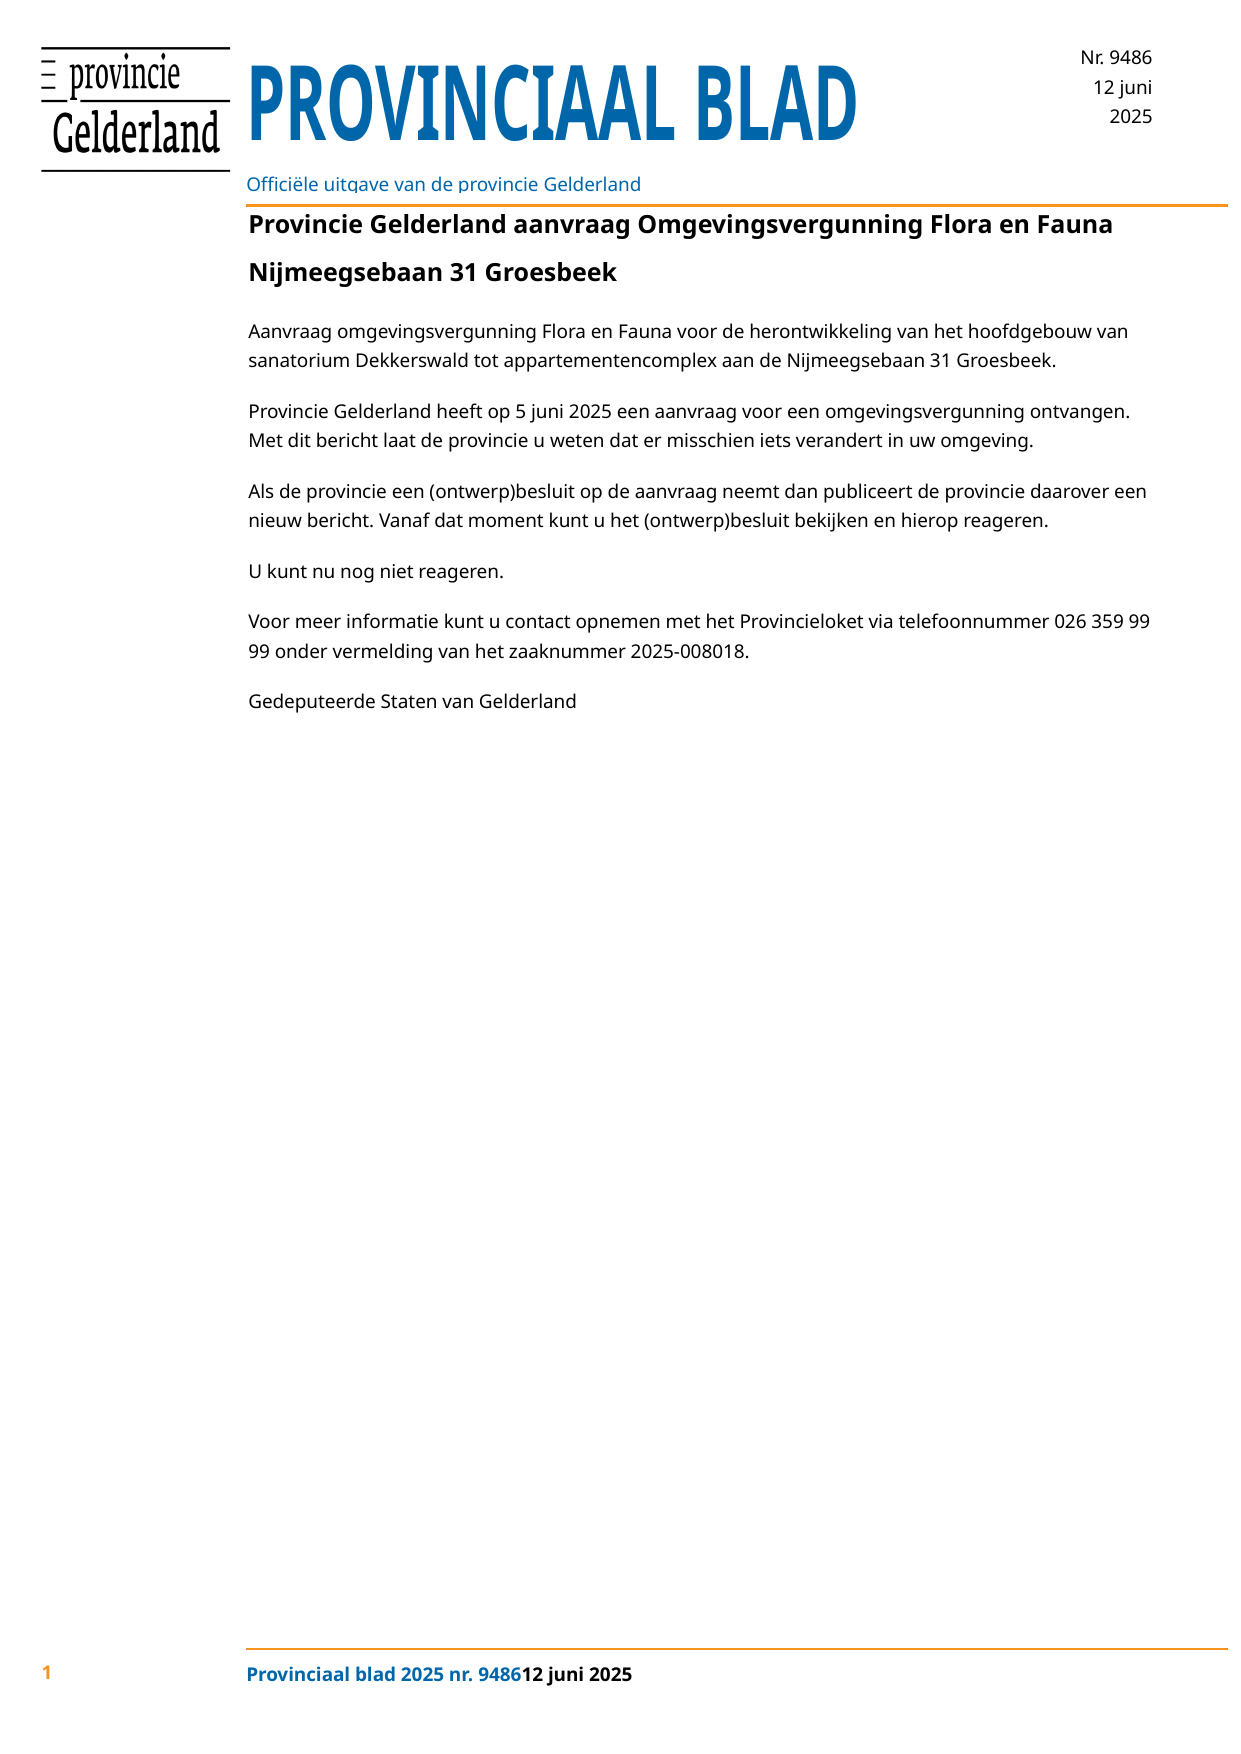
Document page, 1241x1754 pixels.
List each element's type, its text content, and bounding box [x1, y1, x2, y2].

text Als de provincie een (ontwerp)besluit op de aanvraag neemt dan publiceert de provincie daarover een nieuw bericht. Vanaf dat moment kunt u het (ontwerp)besluit bekijken en hierop reageren. [248, 478, 1152, 533]
text Gedeputeerde Staten van Gelderland [248, 688, 1152, 714]
text U kunt nu nog niet reageren. [248, 558, 1152, 584]
text Aanvraag omgevingsvergunning Flora en Fauna voor de herontwikkeling van het hoofdgebouw van sanatorium Dekkerswald tot appartementencomplex aan de Nijmeegsebaan 31 Groesbeek. [248, 318, 1152, 373]
text Voor meer informatie kunt u contact opnemen met het Provincieloket via telefoonnummer 026 359 99 99 onder vermelding van het zaaknummer 2025-008018. [248, 608, 1152, 664]
text Provincie Gelderland aanvraag Omgevingsvergunning Flora en Fauna Nijmeegsebaan 31 Groesbeek [248, 207, 1152, 288]
picture [41, 47, 231, 172]
text Provincie Gelderland heeft op 5 juni 2025 een aanvraag voor een omgevingsvergunning ontvangen. Met dit bericht laat de provincie u weten dat er misschien iets verandert in uw omgeving. [248, 398, 1152, 453]
